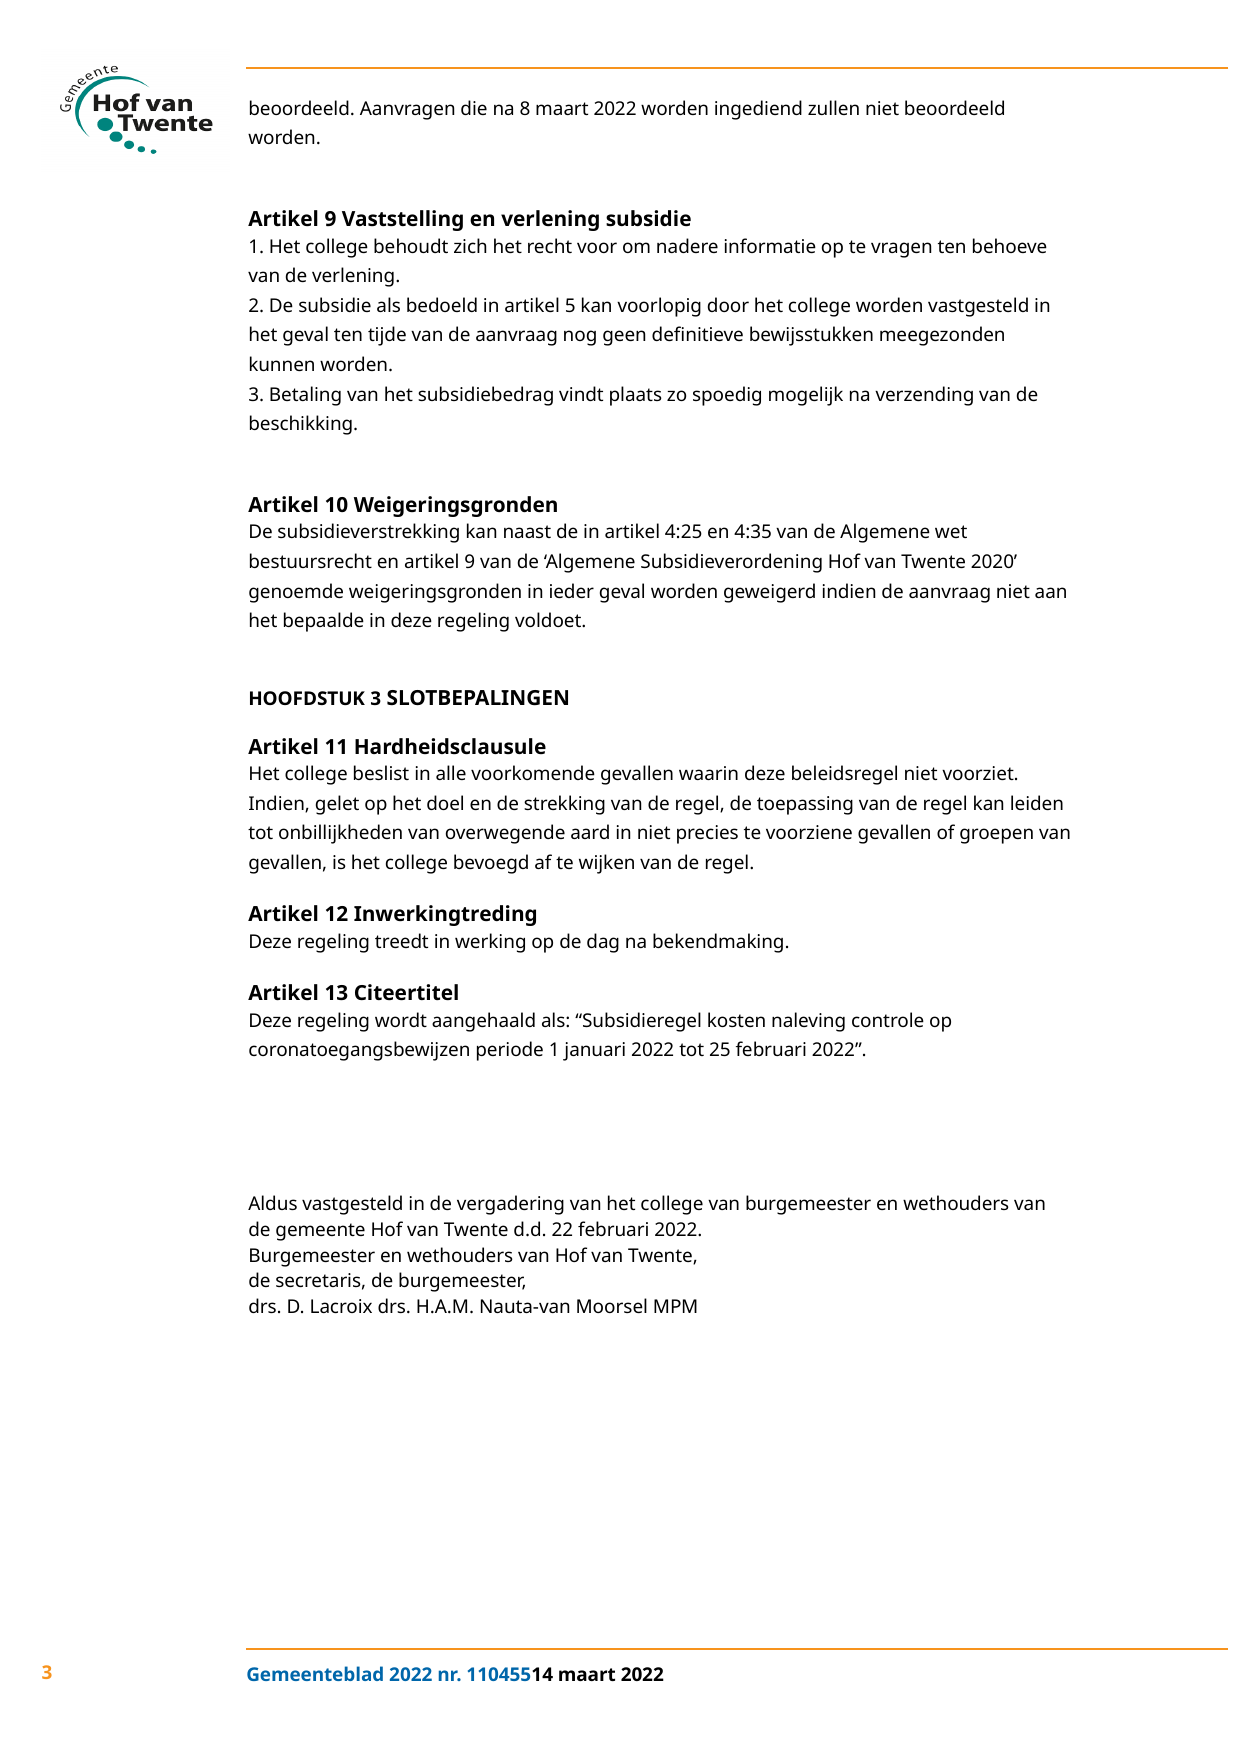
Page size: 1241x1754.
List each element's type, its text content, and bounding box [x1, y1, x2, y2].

text van de verlening. [248, 262, 1152, 288]
text de secretaris, de burgemeester, [248, 1268, 1152, 1293]
text genoemde weigeringsgronden in ieder geval worden geweigerd indien de aanvraag niet aan [248, 578, 1152, 604]
text gevallen, is het college bevoegd af te wijken van de regel. [248, 849, 1152, 875]
text Aldus vastgesteld in de vergadering van het college van burgemeester en wethouders van [248, 1191, 1152, 1216]
text 1. Het college behoudt zich het recht voor om nadere informatie op te vragen ten behoeve [248, 233, 1152, 258]
text worden. [248, 124, 1152, 150]
text Indien, gelet op het doel en de strekking van de regel, de toepassing van de regel kan leiden [248, 790, 1152, 816]
text bestuursrecht en artikel 9 van de ‘Algemene Subsidieverordening Hof van Twente 2020’ [248, 548, 1152, 574]
text beoordeeld. Aanvragen die na 8 maart 2022 worden ingediend zullen niet beoordeeld [248, 95, 1152, 121]
text Artikel 13 Citeertitel [248, 978, 1152, 1007]
text Burgemeester en wethouders van Hof van Twente, [248, 1242, 1152, 1268]
text coronatoegangsbewijzen periode 1 januari 2022 tot 25 februari 2022”. [248, 1036, 1152, 1062]
text 3. Betaling van het subsidiebedrag vindt plaats zo spoedig mogelijk na verzending van de [248, 381, 1152, 406]
text HOOFDSTUK 3 SLOTBEPALINGEN [248, 683, 1152, 711]
picture [41, 47, 231, 172]
text Artikel 9 Vaststelling en verlening subsidie [248, 204, 1152, 233]
text 2. De subsidie als bedoeld in artikel 5 kan voorlopig door het college worden vastgesteld in [248, 292, 1152, 318]
text Artikel 11 Hardheidsclausule [248, 732, 1152, 760]
text Het college beslist in alle voorkomende gevallen waarin deze beleidsregel niet voorziet. [248, 760, 1152, 786]
text Deze regeling treedt in werking op de dag na bekendmaking. [248, 928, 1152, 954]
text de gemeente Hof van Twente d.d. 22 februari 2022. [248, 1216, 1152, 1242]
text Artikel 10 Weigeringsgronden [248, 490, 1152, 519]
text drs. D. Lacroix drs. H.A.M. Nauta-van Moorsel MPM [248, 1293, 1152, 1319]
text het bepaalde in deze regeling voldoet. [248, 607, 1152, 633]
text het geval ten tijde van de aanvraag nog geen definitieve bewijsstukken meegezonden [248, 322, 1152, 347]
text beschikking. [248, 410, 1152, 436]
text kunnen worden. [248, 351, 1152, 377]
text tot onbillijkheden van overwegende aard in niet precies te voorziene gevallen of groepen van [248, 819, 1152, 845]
text Deze regeling wordt aangehaald als: “Subsidieregel kosten naleving controle op [248, 1007, 1152, 1033]
text Artikel 12 Inwerkingtreding [248, 899, 1152, 928]
text De subsidieverstrekking kan naast de in artikel 4:25 en 4:35 van de Algemene wet [248, 519, 1152, 544]
